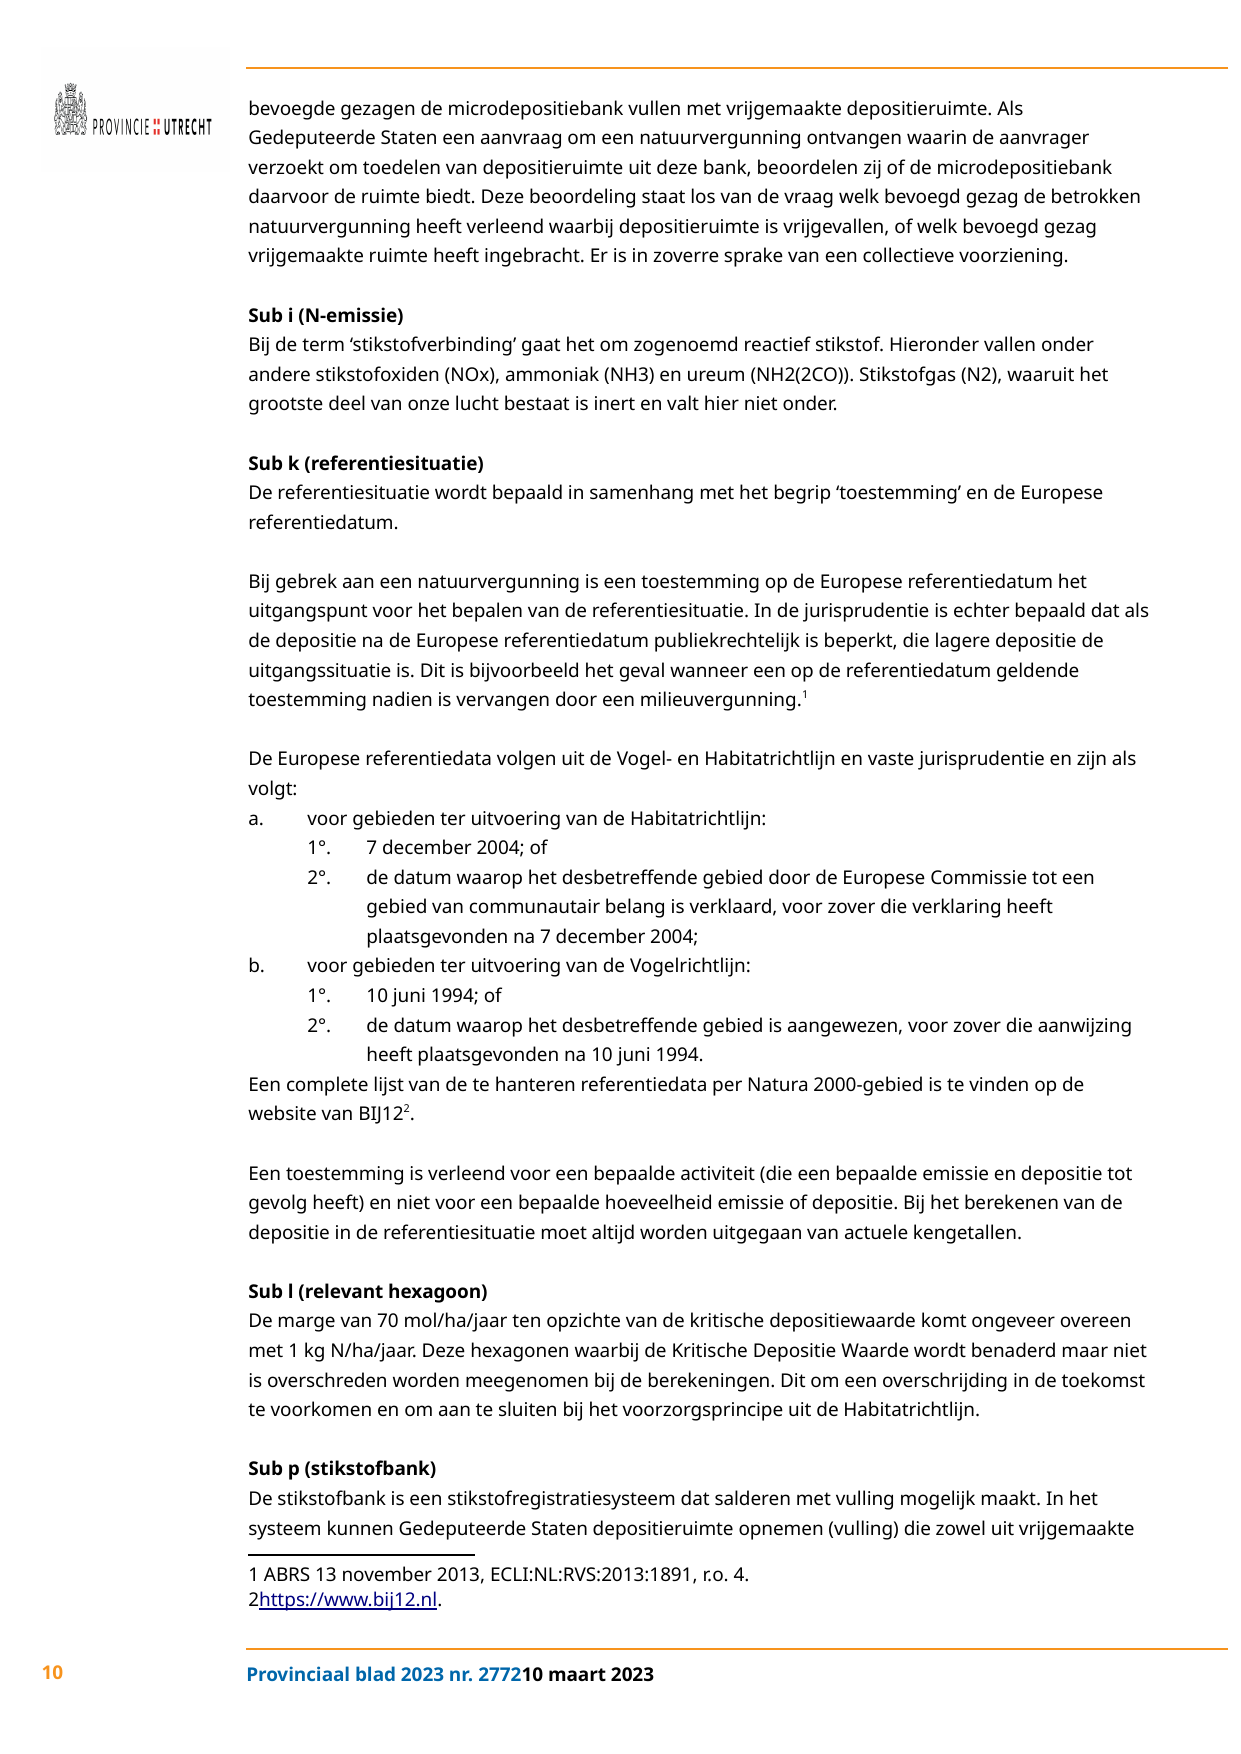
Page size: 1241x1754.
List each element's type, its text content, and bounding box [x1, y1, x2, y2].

list de datum waarop het desbetreffende gebied door de Europese Commissie tot een gebied van communautair belang is verklaard, voor zover die verklaring heeft plaatsgevonden na 7 december 2004; [307, 864, 1152, 949]
list 7 december 2004; of [307, 834, 1152, 860]
text Sub l (relevant hexagoon) [248, 1278, 1152, 1304]
text Een toestemming is verleend voor een bepaalde activiteit (die een bepaalde emissie en depositie tot gevolg heeft) en niet voor een bepaalde hoeveelheid emissie of depositie. Bij het berekenen van de depositie in de referentiesituatie moet altijd worden uitgegaan van actuele kengetallen. [248, 1160, 1152, 1245]
text ABRS 13 november 2013, ECLI:NL:RVS:2013:1891, r.o. 4. [248, 1561, 1152, 1586]
picture [41, 47, 231, 172]
list 10 juni 1994; of [307, 982, 1152, 1008]
text Sub i (N-emissie) [248, 302, 1152, 328]
text De stikstofbank is een stikstofregistratiesysteem dat salderen met vulling mogelijk maakt. In het systeem kunnen Gedeputeerde Staten depositieruimte opnemen (vulling) die zowel uit vrijgemaakte [248, 1485, 1152, 1541]
text Bij de term ‘stikstofverbinding’ gaat het om zogenoemd reactief stikstof. Hieronder vallen onder andere stikstofoxiden (NOx), ammoniak (NH3) en ureum (NH2(2CO)). Stikstofgas (N2), waaruit het grootste deel van onze lucht bestaat is inert en valt hier niet onder. [248, 331, 1152, 416]
text https://www.bij12.nl. [248, 1586, 1152, 1612]
text De referentiesituatie wordt bepaald in samenhang met het begrip ‘toestemming’ en de Europese referentiedatum. [248, 479, 1152, 535]
text Bij gebrek aan een natuurvergunning is een toestemming op de Europese referentiedatum het uitgangspunt voor het bepalen van de referentiesituatie. In de jurisprudentie is echter bepaald dat als de depositie na de Europese referentiedatum publiekrechtelijk is beperkt, die lagere depositie de uitgangssituatie is. Dit is bijvoorbeeld het geval wanneer een op de referentiedatum geldende toestemming nadien is vervangen door een milieuvergunning. [248, 568, 1152, 712]
text bevoegde gezagen de microdepositiebank vullen met vrijgemaakte depositieruimte. Als Gedeputeerde Staten een aanvraag om een natuurvergunning ontvangen waarin de aanvrager verzoekt om toedelen van depositieruimte uit deze bank, beoordelen zij of de microdepositiebank daarvoor de ruimte biedt. Deze beoordeling staat los van de vraag welk bevoegd gezag de betrokken natuurvergunning heeft verleend waarbij depositieruimte is vrijgevallen, of welk bevoegd gezag vrijgemaakte ruimte heeft ingebracht. Er is in zoverre sprake van een collectieve voorziening. [248, 95, 1152, 268]
text De marge van 70 mol/ha/jaar ten opzichte van de kritische depositiewaarde komt ongeveer overeen met 1 kg N/ha/jaar. Deze hexagonen waarbij de Kritische Depositie Waarde wordt benaderd maar niet is overschreden worden meegenomen bij de berekeningen. Dit om een overschrijding in de toekomst te voorkomen en om aan te sluiten bij het voorzorgsprincipe uit de Habitatrichtlijn. [248, 1308, 1152, 1422]
text Sub p (stikstofbank) [248, 1456, 1152, 1481]
text Sub k (referentiesituatie) [248, 450, 1152, 476]
list voor gebieden ter uitvoering van de Habitatrichtlijn: [248, 805, 1152, 831]
text De Europese referentiedata volgen uit de Vogel- en Habitatrichtlijn en vaste jurisprudentie en zijn als [248, 746, 1152, 771]
list voor gebieden ter uitvoering van de Vogelrichtlijn: [248, 953, 1152, 978]
list de datum waarop het desbetreffende gebied is aangewezen, voor zover die aanwijzing heeft plaatsgevonden na 10 juni 1994. [307, 1012, 1152, 1067]
text volgt: [248, 775, 1152, 801]
text Een complete lijst van de te hanteren referentiedata per Natura 2000-gebied is te vinden op de website van BIJ12. [248, 1071, 1152, 1126]
